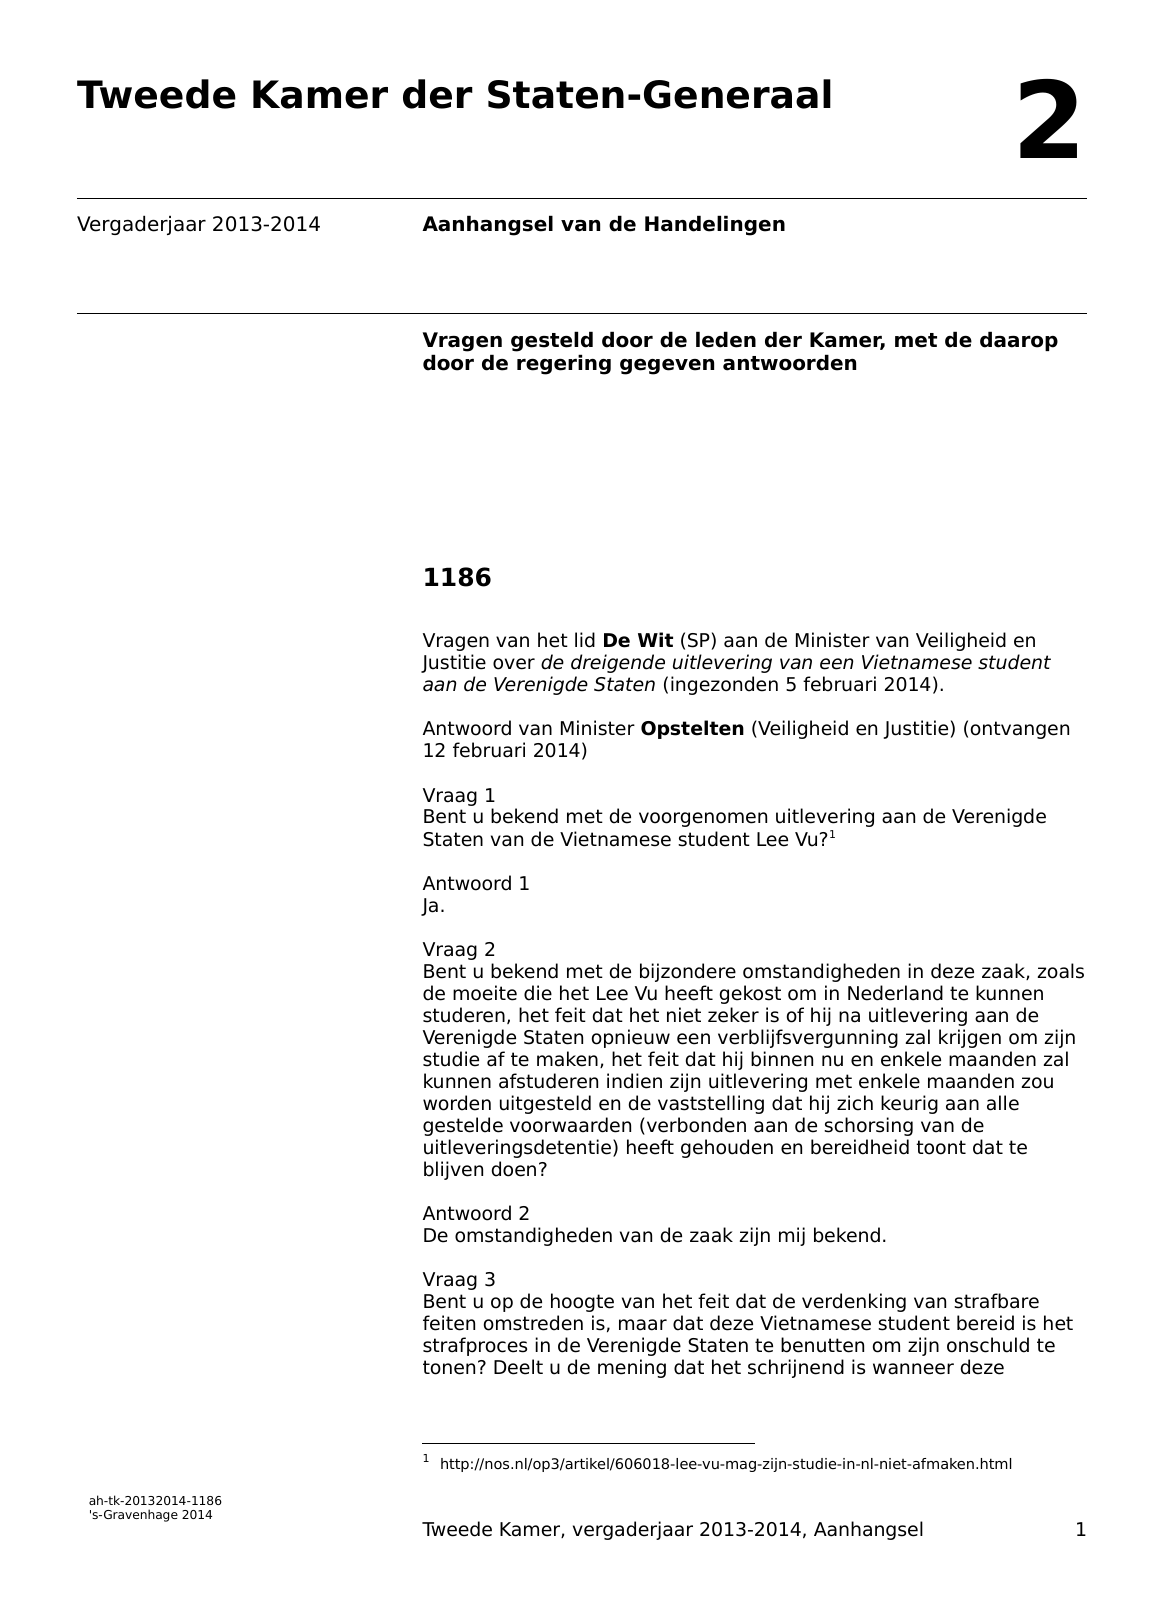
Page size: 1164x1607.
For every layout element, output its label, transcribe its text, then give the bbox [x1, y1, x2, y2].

table_cell Aanhangsel van de Handelingen [422, 199, 1087, 313]
table_header 2 [886, 59, 1087, 198]
table_cell [77, 314, 422, 375]
text 1186 [422, 563, 1087, 592]
text http://nos.nl/op3/artikel/606018-lee-vu-mag-zijn-studie-in-nl-niet-afmaken.html [422, 1452, 1087, 1474]
text ah-tk-20132014-1186 [88, 1494, 323, 1508]
text Antwoord 1 [422, 873, 1087, 894]
text De omstandigheden van de zaak zijn mij bekend. [422, 1225, 1087, 1247]
text Bent u op de hoogte van het feit dat de verdenking van strafbare feiten omstreden is, maar dat deze Vietnamese student bereid is het strafproces in de Verenigde Staten te benutten om zijn onschuld te tonen? Deelt u de mening dat het schrijnend is wanneer deze [422, 1291, 1087, 1379]
text Vraag 3 [422, 1269, 1087, 1291]
text Vraag 1 [422, 784, 1087, 806]
text Antwoord 2 [422, 1203, 1087, 1225]
table_header Tweede Kamer der Staten-Generaal [77, 59, 886, 198]
text Bent u bekend met de bijzondere omstandigheden in deze zaak, zoals de moeite die het Lee Vu heeft gekost om in Nederland te kunnen studeren, het feit dat het niet zeker is of hij na uitlevering aan de Verenigde Staten opnieuw een verblijfsvergunning zal krijgen om zijn studie af te maken, het feit dat hij binnen nu en enkele maanden zal kunnen afstuderen indien zijn uitlevering met enkele maanden zou worden uitgesteld en de vaststelling dat hij zich keurig aan alle gestelde voorwaarden (verbonden aan de schorsing van de uitleveringsdetentie) heeft gehouden en bereidheid toont dat te blijven doen? [422, 961, 1087, 1181]
table_cell Vergaderjaar 2013-2014 [77, 199, 422, 313]
text Ja. [422, 894, 1087, 917]
text Vragen van het lid De Wit (SP) aan de Minister van Veiligheid en Justitie over de dreigende uitlevering van een Vietnamese student aan de Verenigde Staten (ingezonden 5 februari 2014). [422, 630, 1087, 696]
text Vraag 2 [422, 939, 1087, 961]
text 's-Gravenhage 2014 [88, 1508, 323, 1522]
text Antwoord van Minister Opstelten (Veiligheid en Justitie) (ontvangen 12 februari 2014) [422, 718, 1087, 762]
text Bent u bekend met de voorgenomen uitlevering aan de Verenigde Staten van de Vietnamese student Lee Vu? [422, 806, 1087, 850]
table_cell Vragen gesteld door de leden der Kamer, met de daarop door de regering gegeven antwoorden [422, 314, 1087, 375]
